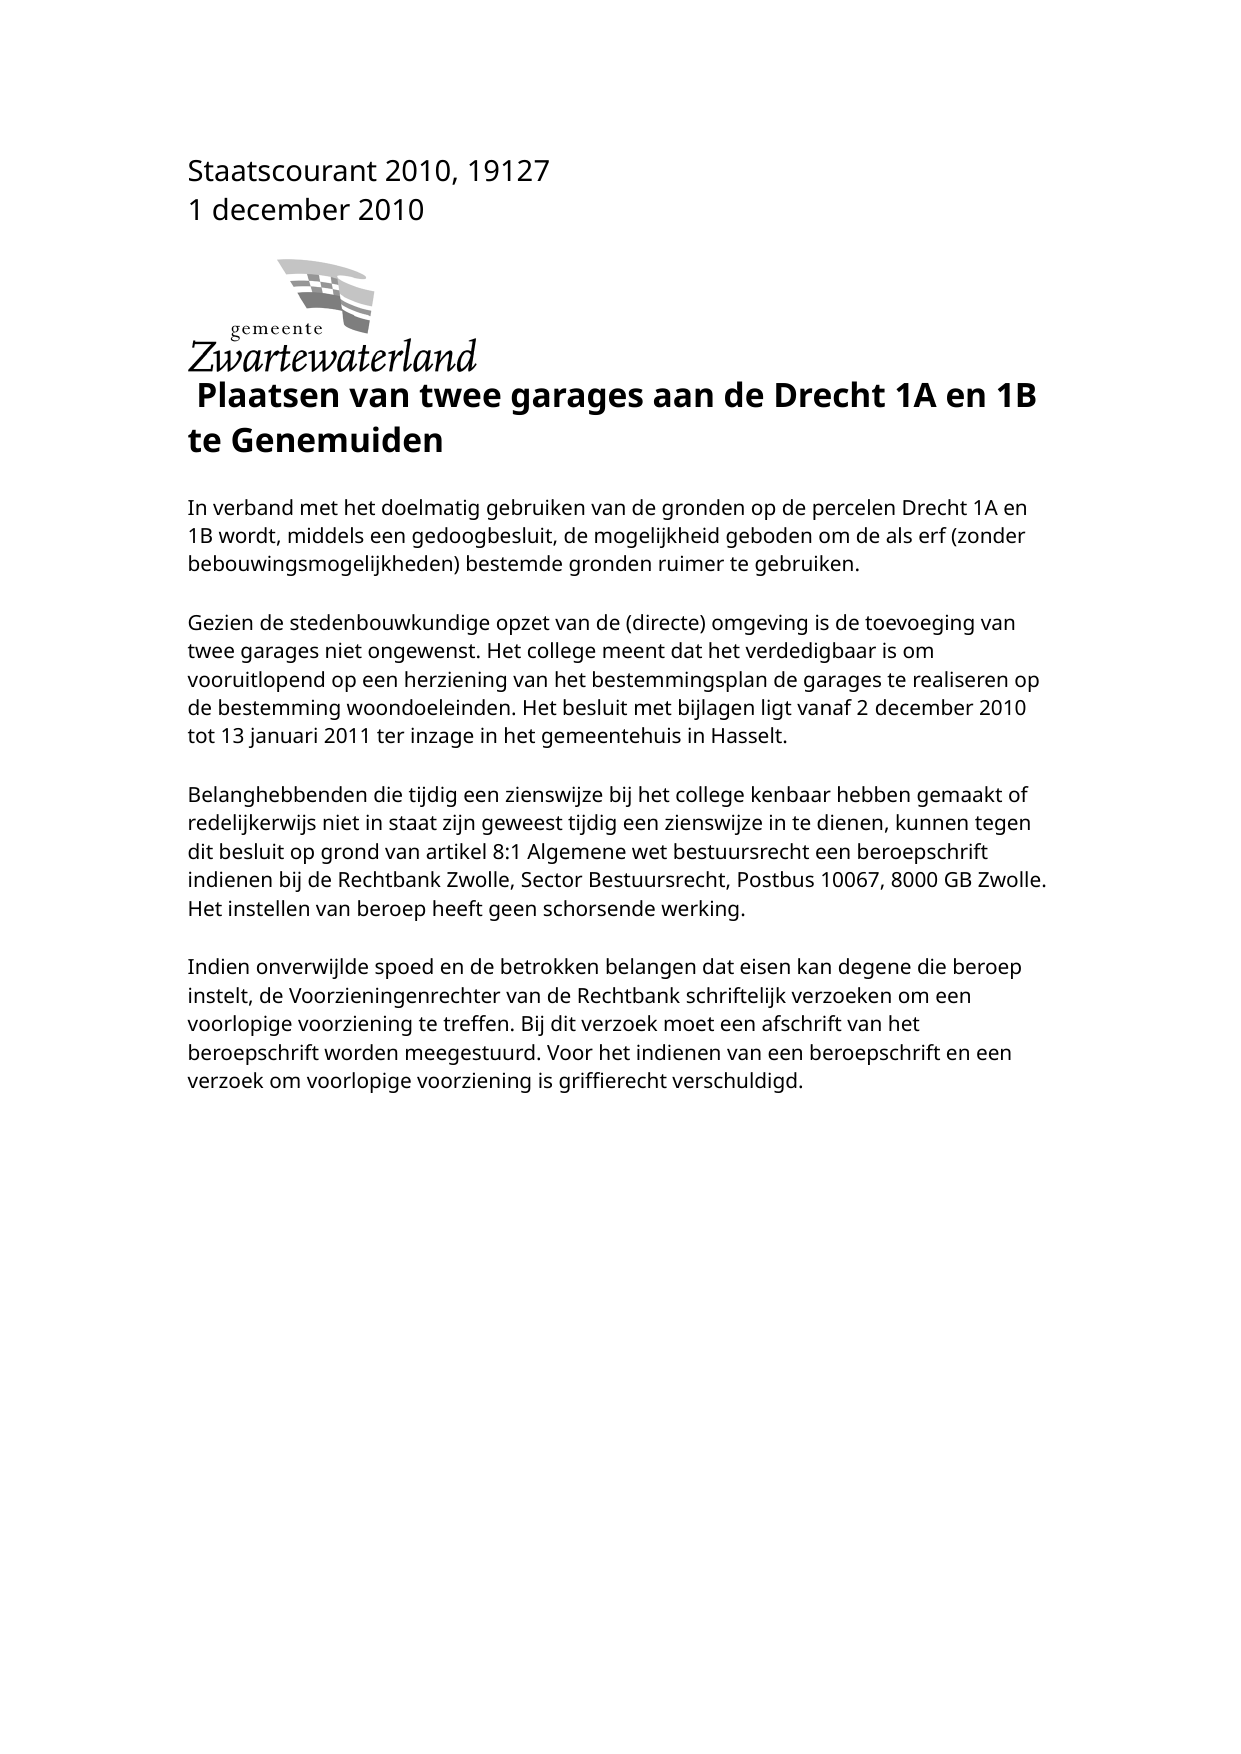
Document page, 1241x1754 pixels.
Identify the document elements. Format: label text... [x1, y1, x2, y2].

text Gezien de stedenbouwkundige opzet van de (directe) omgeving is de toevoeging van twee garages niet ongewenst. Het college meent dat het verdedigbaar is om vooruitlopend op een herziening van het bestemmingsplan de garages te realiseren op de bestemming woondoeleinden. Het besluit met bijlagen ligt vanaf 2 december 2010 tot 13 januari 2011 ter inzage in het gemeentehuis in Hasselt. [187, 608, 1053, 750]
subtitle Plaatsen van twee garages aan de Drecht 1A en 1B te Genemuiden [187, 271, 1053, 463]
text Belanghebbenden die tijdig een zienswijze bij het college kenbaar hebben gemaakt of redelijkerwijs niet in staat zijn geweest tijdig een zienswijze in te dienen, kunnen tegen dit besluit op grond van artikel 8:1 Algemene wet bestuursrecht een beroepschrift indienen bij de Rechtbank Zwolle, Sector Bestuursrecht, Postbus 10067, 8000 GB Zwolle. Het instellen van beroep heeft geen schorsende werking. [187, 780, 1053, 922]
picture [187, 258, 477, 372]
text Indien onverwijlde spoed en de betrokken belangen dat eisen kan degene die beroep instelt, de Voorzieningenrechter van de Rechtbank schriftelijk verzoeken om een voorlopige voorziening te treffen. Bij dit verzoek moet een afschrift van het beroepschrift worden meegestuurd. Voor het indienen van een beroepschrift en een verzoek om voorlopige voorziening is griffierecht verschuldigd. [187, 952, 1053, 1094]
text Staatscourant 2010, 19127 [187, 150, 1053, 190]
text In verband met het doelmatig gebruiken van de gronden op de percelen Drecht 1A en 1B wordt, middels een gedoogbesluit, de mogelijkheid geboden om de als erf (zonder bebouwingsmogelijkheden) bestemde gronden ruimer te gebruiken. [187, 493, 1053, 578]
text 1 december 2010 [187, 190, 1053, 229]
